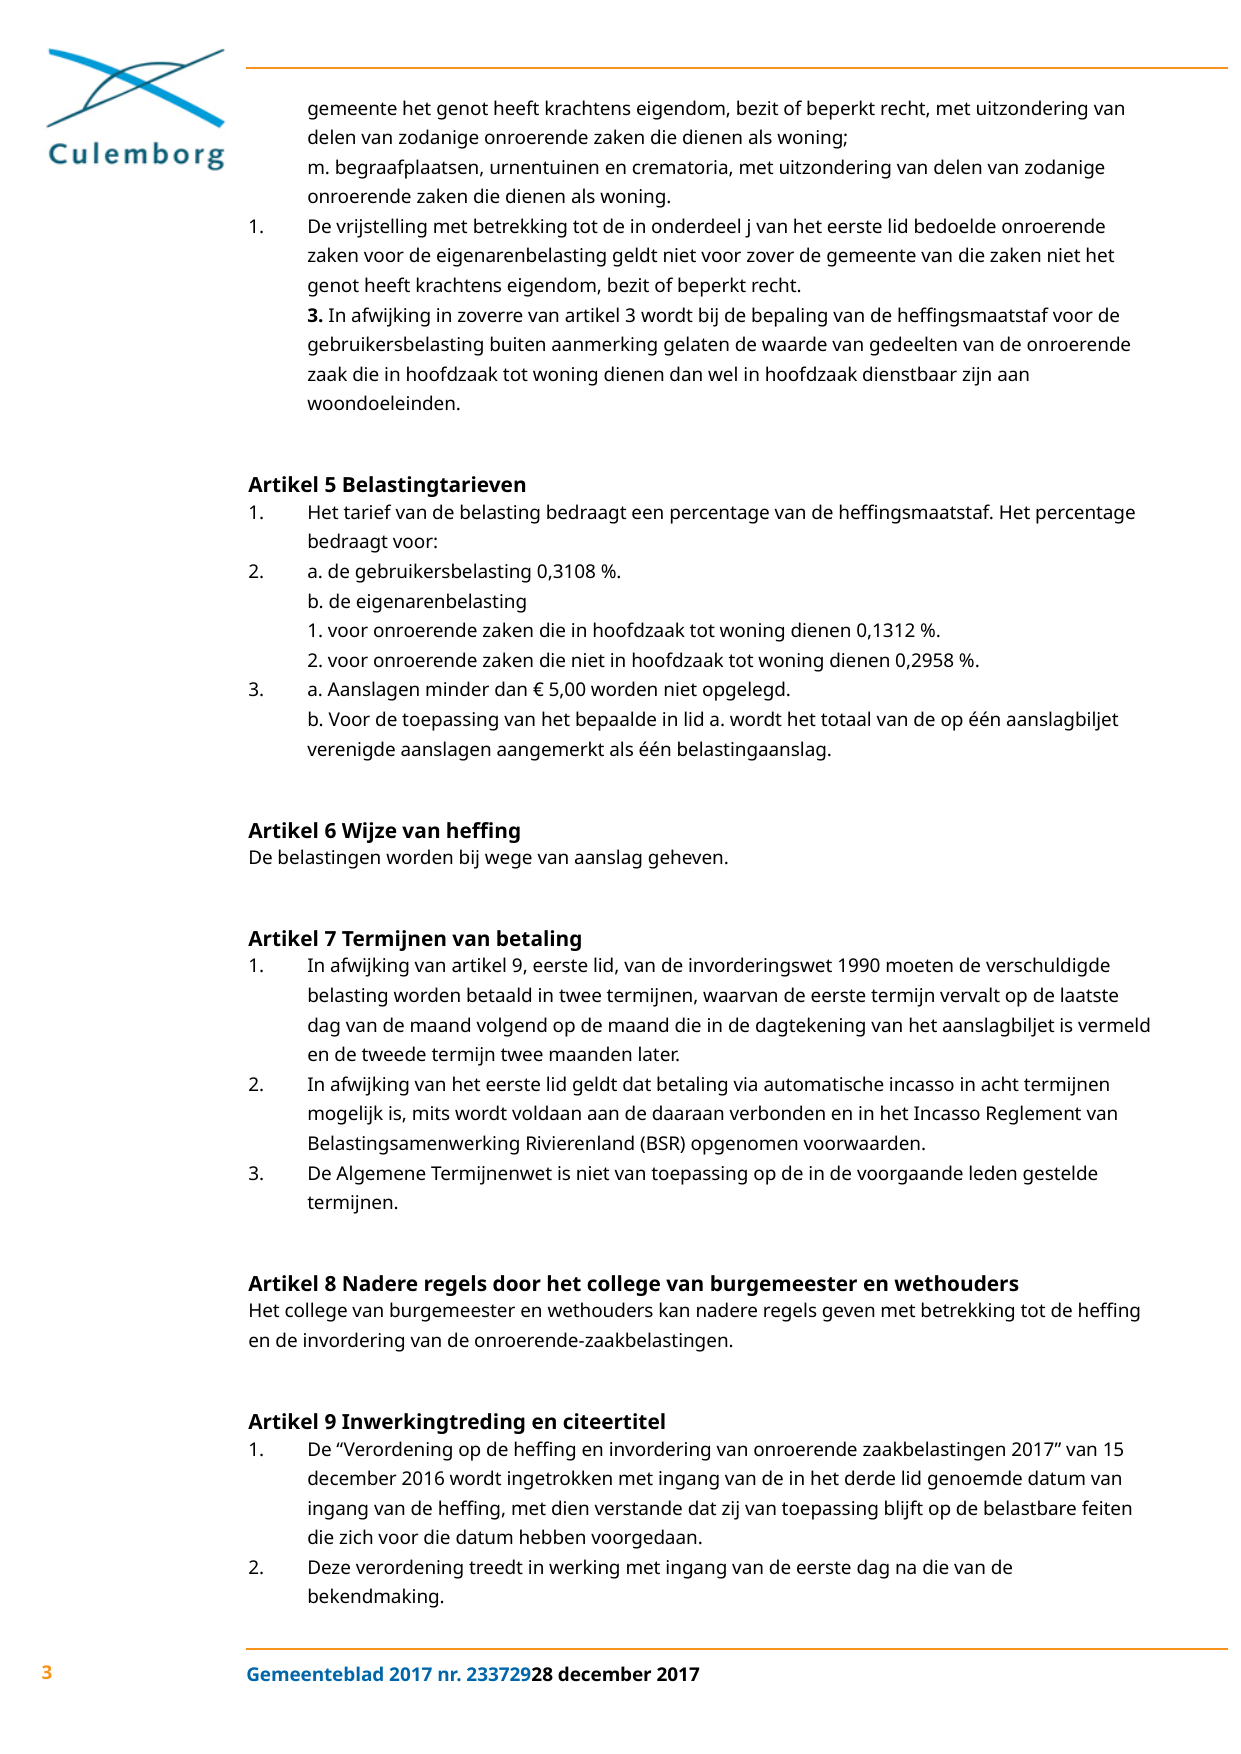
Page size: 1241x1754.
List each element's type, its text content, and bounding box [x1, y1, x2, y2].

list gemeente het genot heeft krachtens eigendom, bezit of beperkt recht, met uitzondering van delen van zodanige onroerende zaken die dienen als woning; [248, 95, 1152, 150]
text Het college van burgemeester en wethouders kan nadere regels geven met betrekking tot de heffing en de invordering van de onroerende-zaakbelastingen. [248, 1298, 1152, 1353]
list b. de eigenarenbelasting [248, 588, 1152, 613]
list a. Aanslagen minder dan € 5,00 worden niet opgelegd. [248, 677, 1152, 702]
list Het tarief van de belasting bedraagt een percentage van de heffingsmaatstaf. Het percentage bedraagt voor: [248, 499, 1152, 554]
text Artikel 9 Inwerkingtreding en citeertitel [248, 1407, 1152, 1436]
picture [41, 47, 231, 172]
list 1. voor onroerende zaken die in hoofdzaak tot woning dienen 0,1312 %. [248, 617, 1152, 643]
text Artikel 7 Termijnen van betaling [248, 924, 1152, 953]
list De vrijstelling met betrekking tot de in onderdeel j van het eerste lid bedoelde onroerende zaken voor de eigenarenbelasting geldt niet voor zover de gemeente van die zaken niet het genot heeft krachtens eigendom, bezit of beperkt recht. [248, 213, 1152, 298]
text Artikel 6 Wijze van heffing [248, 816, 1152, 844]
text Artikel 8 Nadere regels door het college van burgemeester en wethouders [248, 1269, 1152, 1298]
list De Algemene Termijnenwet is niet van toepassing op de in de voorgaande leden gestelde termijnen. [248, 1160, 1152, 1215]
list Deze verordening treedt in werking met ingang van de eerste dag na die van de bekendmaking. [248, 1554, 1152, 1609]
list 3. In afwijking in zoverre van artikel 3 wordt bij de bepaling van de heffingsmaatstaf voor de gebruikersbelasting buiten aanmerking gelaten de waarde van gedeelten van de onroerende zaak die in hoofdzaak tot woning dienen dan wel in hoofdzaak dienstbaar zijn aan woondoeleinden. [248, 302, 1152, 416]
text De belastingen worden bij wege van aanslag geheven. [248, 844, 1152, 870]
list 2. voor onroerende zaken die niet in hoofdzaak tot woning dienen 0,2958 %. [248, 647, 1152, 673]
list In afwijking van artikel 9, eerste lid, van de invorderingswet 1990 moeten de verschuldigde belasting worden betaald in twee termijnen, waarvan de eerste termijn vervalt op de laatste dag van de maand volgend op de maand die in de dagtekening van het aanslagbiljet is vermeld en de tweede termijn twee maanden later. [248, 953, 1152, 1067]
list In afwijking van het eerste lid geldt dat betaling via automatische incasso in acht termijnen mogelijk is, mits wordt voldaan aan de daaraan verbonden en in het Incasso Reglement van Belastingsamenwerking Rivierenland (BSR) opgenomen voorwaarden. [248, 1071, 1152, 1156]
list De “Verordening op de heffing en invordering van onroerende zaakbelastingen 2017” van 15 december 2016 wordt ingetrokken met ingang van de in het derde lid genoemde datum van ingang van de heffing, met dien verstande dat zij van toepassing blijft op de belastbare feiten die zich voor die datum hebben voorgedaan. [248, 1436, 1152, 1550]
list b. Voor de toepassing van het bepaalde in lid a. wordt het totaal van de op één aanslagbiljet verenigde aanslagen aangemerkt als één belastingaanslag. [248, 706, 1152, 761]
list a. de gebruikersbelasting 0,3108 %. [248, 558, 1152, 584]
list m. begraafplaatsen, urnentuinen en crematoria, met uitzondering van delen van zodanige onroerende zaken die dienen als woning. [248, 154, 1152, 209]
text Artikel 5 Belastingtarieven [248, 471, 1152, 499]
